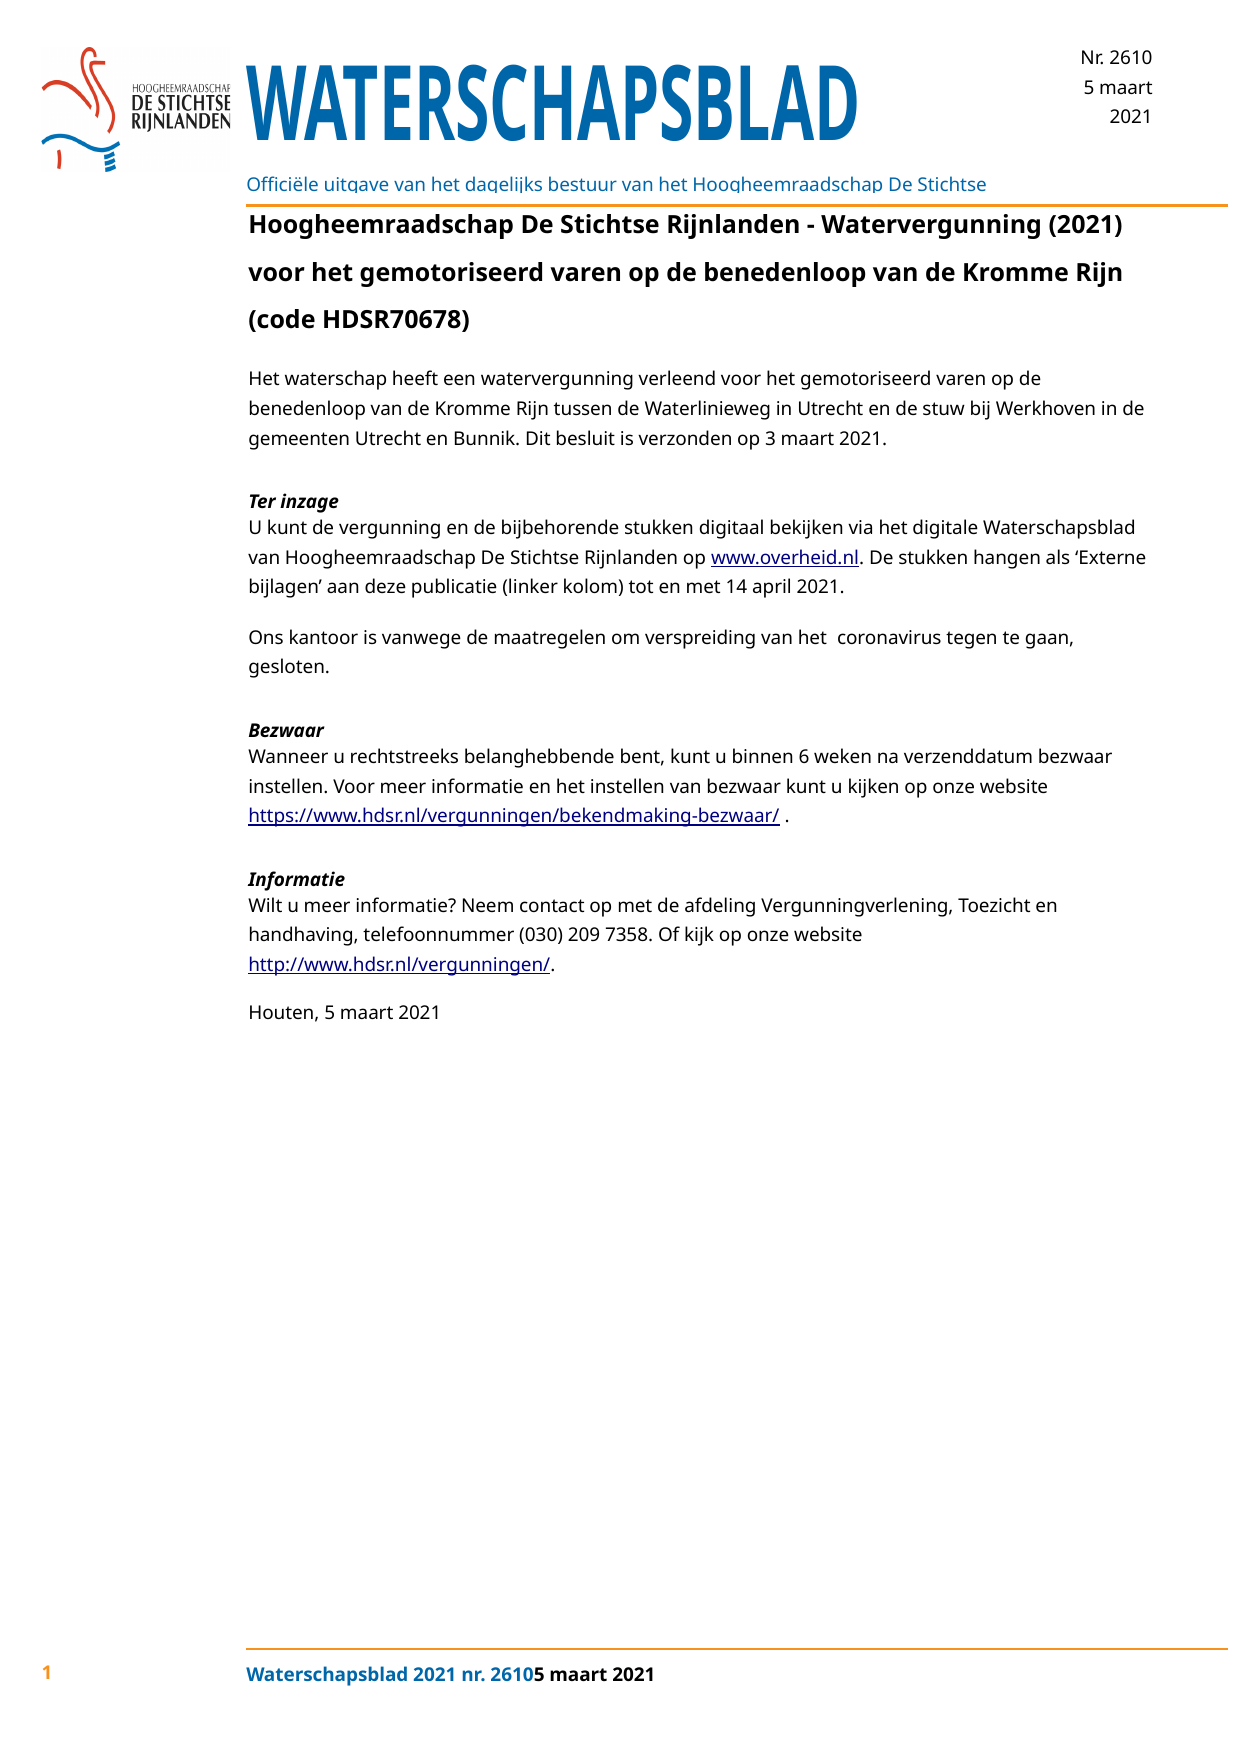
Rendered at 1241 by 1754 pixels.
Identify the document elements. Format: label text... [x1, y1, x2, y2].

text Houten, 5 maart 2021 [248, 999, 1152, 1025]
text Bezwaar [248, 717, 1152, 743]
text Informatie [248, 866, 1152, 892]
text Het waterschap heeft een watervergunning verleend voor het gemotoriseerd varen op de benedenloop van de Kromme Rijn tussen de Waterlinieweg in Utrecht en de stuw bij Werkhoven in de gemeenten Utrecht en Bunnik. Dit besluit is verzonden op 3 maart 2021. [248, 366, 1152, 450]
text U kunt de vergunning en de bijbehorende stukken digitaal bekijken via het digitale Waterschapsblad van Hoogheemraadschap De Stichtse Rijnlanden op www.overheid.nl. De stukken hangen als ‘Externe bijlagen’ aan deze publicatie (linker kolom) tot en met 14 april 2021. [248, 514, 1152, 599]
text Wanneer u rechtstreeks belanghebbende bent, kunt u binnen 6 weken na verzenddatum bezwaar instellen. Voor meer informatie en het instellen van bezwaar kunt u kijken op onze website https://www.hdsr.nl/vergunningen/bekendmaking-bezwaar/ . [248, 743, 1152, 828]
text Ter inzage [248, 489, 1152, 514]
text Hoogheemraadschap De Stichtse Rijnlanden - Watervergunning (2021) voor het gemotoriseerd varen op de benedenloop van de Kromme Rijn (code HDSR70678) [248, 207, 1152, 336]
text Ons kantoor is vanwege de maatregelen om verspreiding van het coronavirus tegen te gaan, gesloten. [248, 624, 1152, 679]
picture [41, 47, 231, 172]
text Wilt u meer informatie? Neem contact op met de afdeling Vergunningverlening, Toezicht en handhaving, telefoonnummer (030) 209 7358. Of kijk op onze website http://www.hdsr.nl/vergunningen/. [248, 892, 1152, 977]
